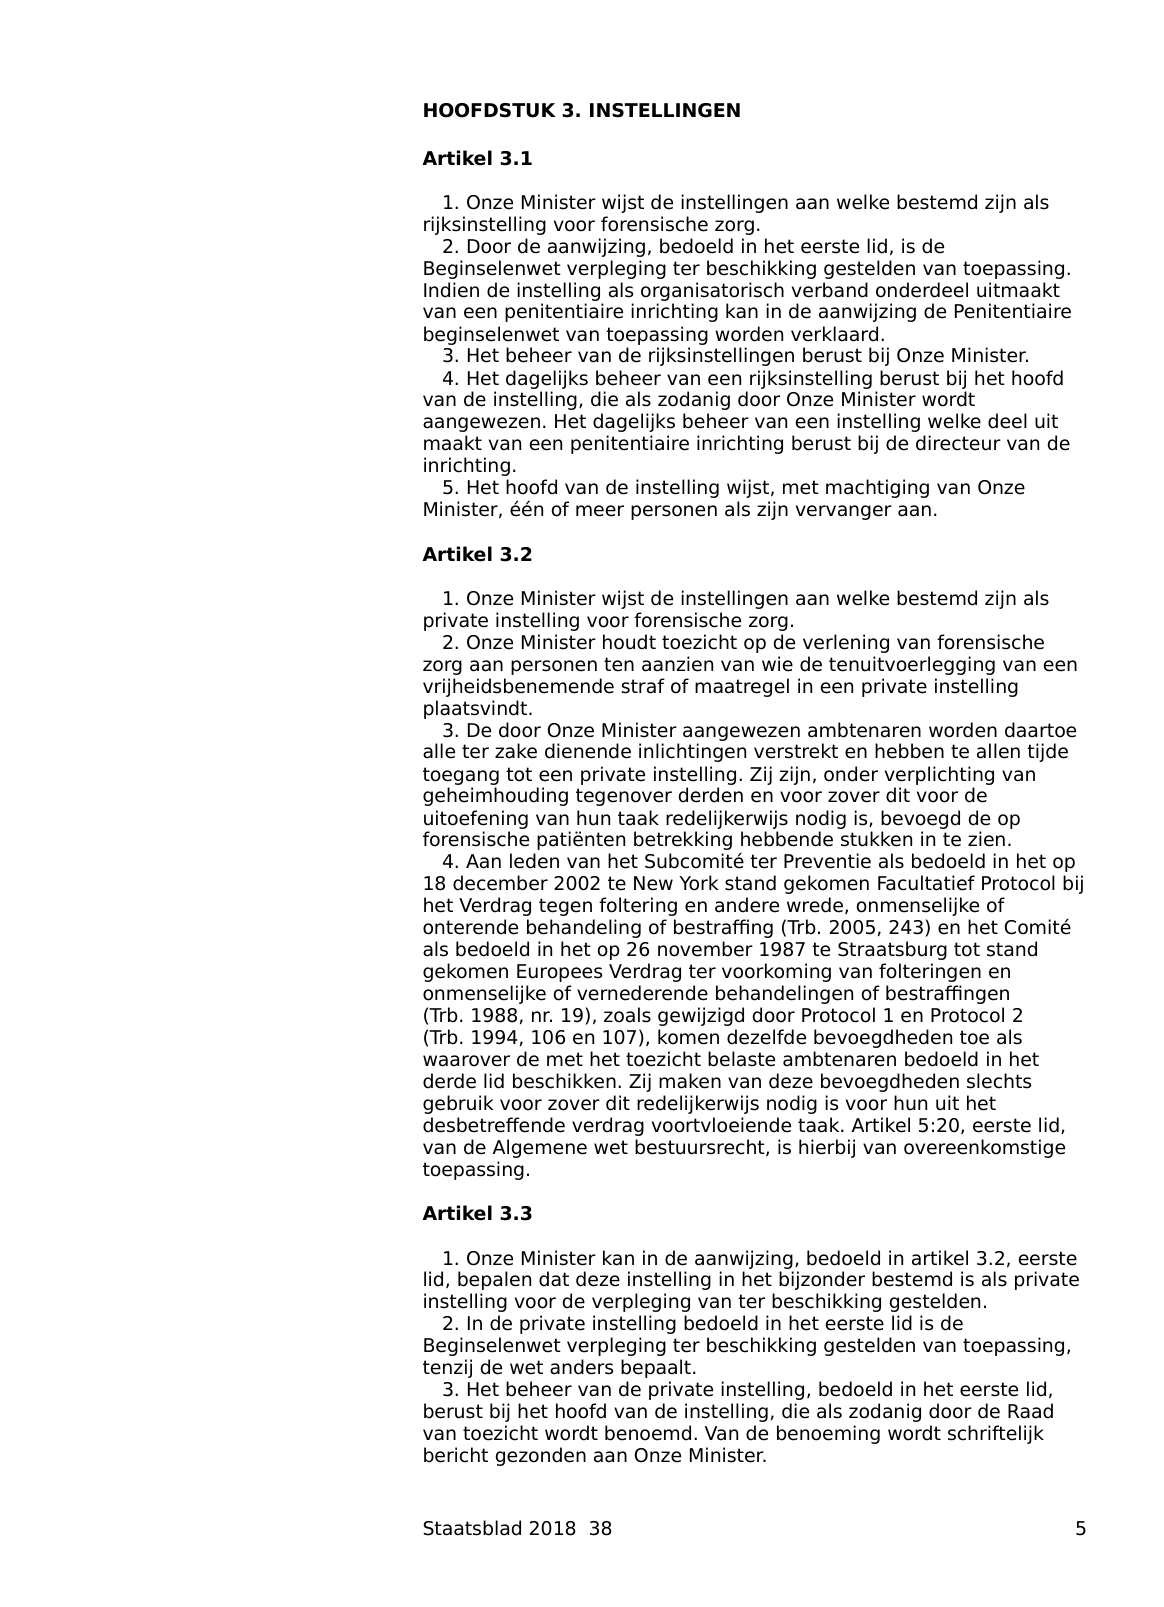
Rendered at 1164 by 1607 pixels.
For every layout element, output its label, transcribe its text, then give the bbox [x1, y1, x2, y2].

text 2. In de private instelling bedoeld in het eerste lid is de Beginselenwet verpleging ter beschikking gestelden van toepassing, tenzij de wet anders bepaalt. [422, 1313, 1087, 1379]
subtitle Artikel 3.1 [422, 147, 1087, 169]
subtitle HOOFDSTUK 3. INSTELLINGEN [422, 100, 1087, 122]
subtitle Artikel 3.3 [422, 1203, 1087, 1225]
text 3. Het beheer van de rijksinstellingen berust bij Onze Minister. [422, 345, 1087, 367]
text 1. Onze Minister kan in de aanwijzing, bedoeld in artikel 3.2, eerste lid, bepalen dat deze instelling in het bijzonder bestemd is als private instelling voor de verpleging van ter beschikking gestelden. [422, 1247, 1087, 1313]
text 1. Onze Minister wijst de instellingen aan welke bestemd zijn als private instelling voor forensische zorg. [422, 588, 1087, 632]
subtitle Artikel 3.2 [422, 543, 1087, 565]
text 1. Onze Minister wijst de instellingen aan welke bestemd zijn als rijksinstelling voor forensische zorg. [422, 192, 1087, 236]
text 2. Onze Minister houdt toezicht op de verlening van forensische zorg aan personen ten aanzien van wie de tenuitvoerlegging van een vrijheidsbenemende straf of maatregel in een private instelling plaatsvindt. [422, 632, 1087, 719]
text 3. De door Onze Minister aangewezen ambtenaren worden daartoe alle ter zake dienende inlichtingen verstrekt en hebben te allen tijde toegang tot een private instelling. Zij zijn, onder verplichting van geheimhouding tegenover derden en voor zover dit voor de uitoefening van hun taak redelijkerwijs nodig is, bevoegd de op forensische patiënten betrekking hebbende stukken in te zien. [422, 719, 1087, 851]
text 4. Het dagelijks beheer van een rijksinstelling berust bij het hoofd van de instelling, die als zodanig door Onze Minister wordt aangewezen. Het dagelijks beheer van een instelling welke deel uit maakt van een penitentiaire inrichting berust bij de directeur van de inrichting. [422, 367, 1087, 477]
text 3. Het beheer van de private instelling, bedoeld in het eerste lid, berust bij het hoofd van de instelling, die als zodanig door de Raad van toezicht wordt benoemd. Van de benoeming wordt schriftelijk bericht gezonden aan Onze Minister. [422, 1379, 1087, 1467]
text 2. Door de aanwijzing, bedoeld in het eerste lid, is de Beginselenwet verpleging ter beschikking gestelden van toepassing. Indien de instelling als organisatorisch verband onderdeel uitmaakt van een penitentiaire inrichting kan in de aanwijzing de Penitentiaire beginselenwet van toepassing worden verklaard. [422, 236, 1087, 345]
text 5. Het hoofd van de instelling wijst, met machtiging van Onze Minister, één of meer personen als zijn vervanger aan. [422, 477, 1087, 521]
text 4. Aan leden van het Subcomité ter Preventie als bedoeld in het op 18 december 2002 te New York stand gekomen Facultatief Protocol bij het Verdrag tegen foltering en andere wrede, onmenselijke of onterende behandeling of bestraffing (Trb. 2005, 243) en het Comité als bedoeld in het op 26 november 1987 te Straatsburg tot stand gekomen Europees Verdrag ter voorkoming van folteringen en onmenselijke of vernederende behandelingen of bestraffingen (Trb. 1988, nr. 19), zoals gewijzigd door Protocol 1 en Protocol 2 (Trb. 1994, 106 en 107), komen dezelfde bevoegdheden toe als waarover de met het toezicht belaste ambtenaren bedoeld in het derde lid beschikken. Zij maken van deze bevoegdheden slechts gebruik voor zover dit redelijkerwijs nodig is voor hun uit het desbetreffende verdrag voortvloeiende taak. Artikel 5:20, eerste lid, van de Algemene wet bestuursrecht, is hierbij van overeenkomstige toepassing. [422, 851, 1087, 1181]
